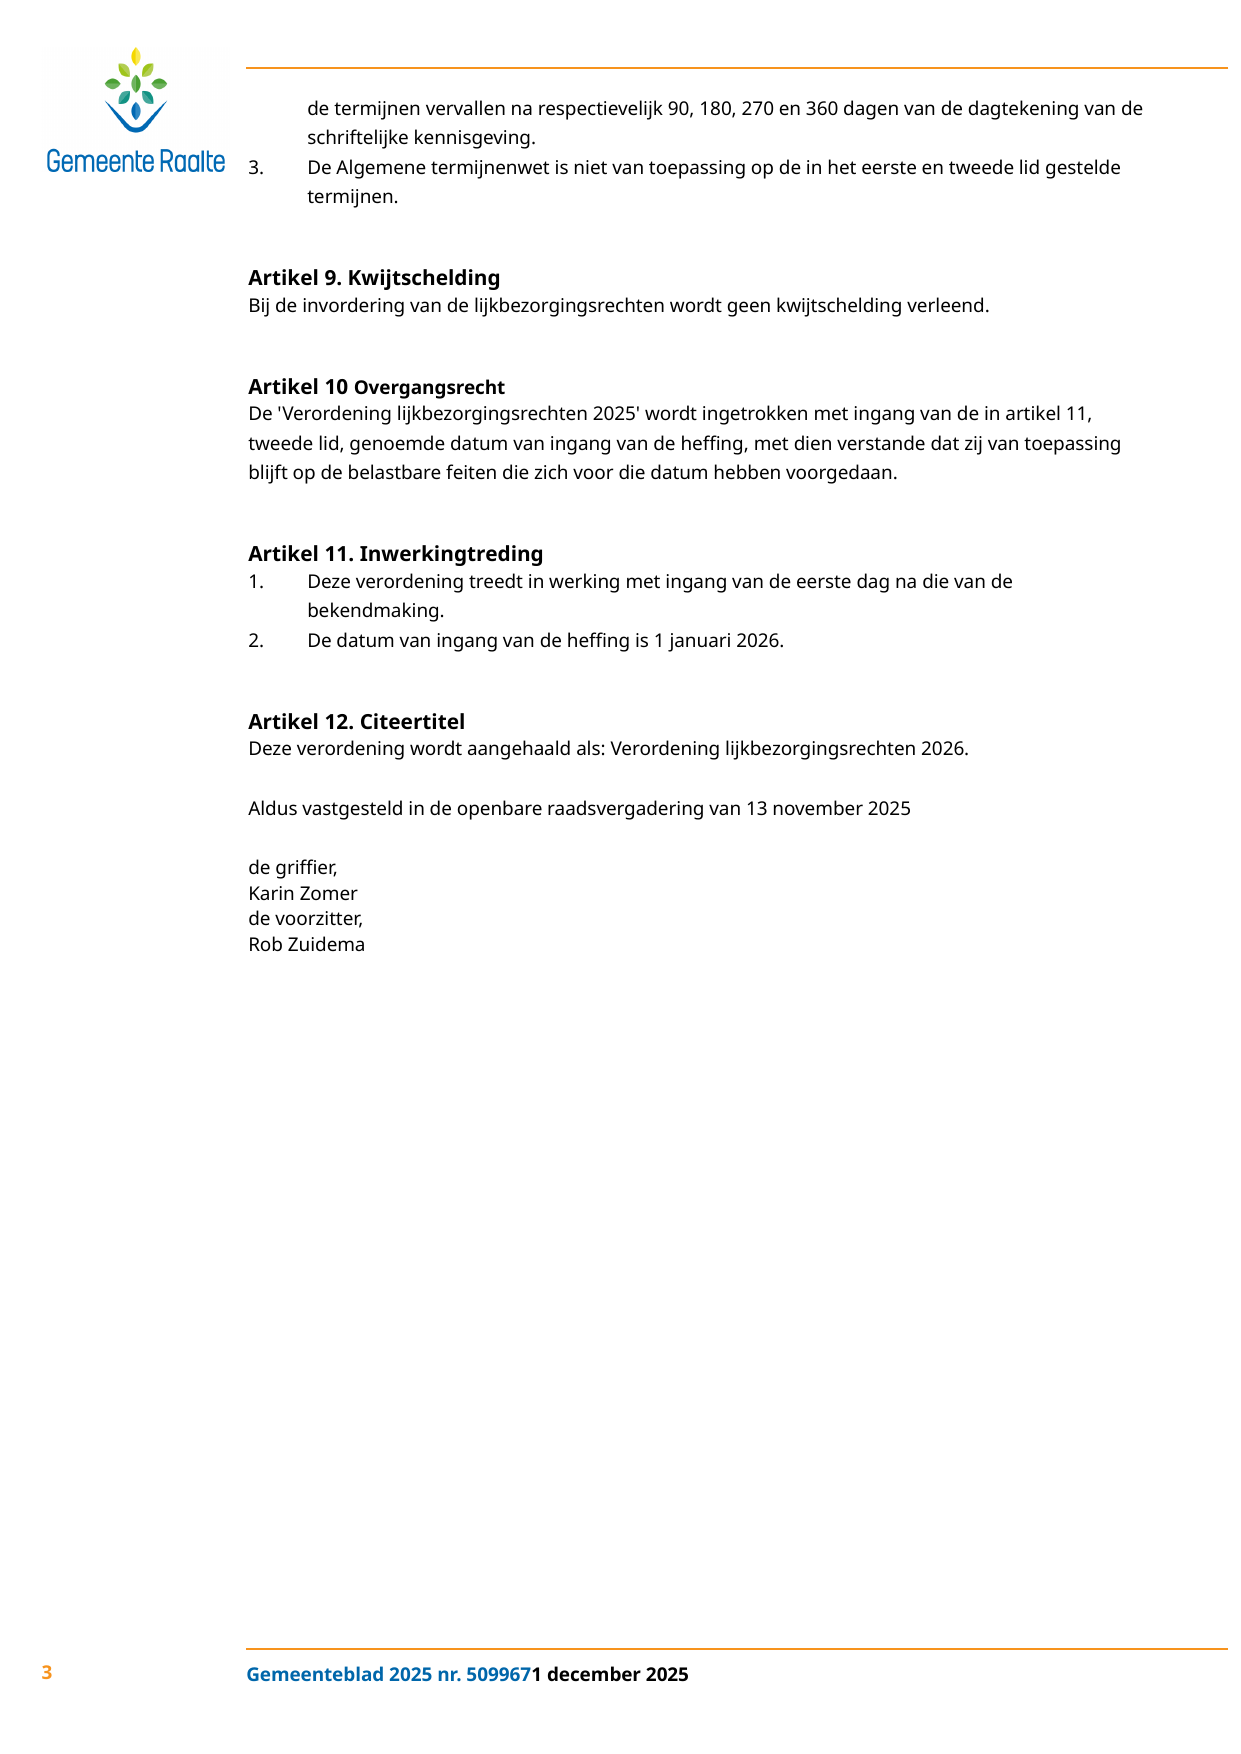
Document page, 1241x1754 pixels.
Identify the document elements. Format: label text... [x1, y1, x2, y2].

text Aldus vastgesteld in de openbare raadsvergadering van 13 november 2025 [248, 795, 1152, 821]
list Deze verordening treedt in werking met ingang van de eerste dag na die van de bekendmaking. [248, 568, 1152, 623]
text Karin Zomer [248, 880, 1152, 905]
list De datum van ingang van de heffing is 1 januari 2026. [248, 627, 1152, 653]
text Deze verordening wordt aangehaald als: Verordening lijkbezorgingsrechten 2026. [248, 736, 1152, 761]
text de voorzitter, [248, 905, 1152, 931]
text Rob Zuidema [248, 931, 1152, 957]
text Artikel 10 Overgangsrecht [248, 372, 1152, 400]
text De 'Verordening lijkbezorgingsrechten 2025' wordt ingetrokken met ingang van de in artikel 11, tweede lid, genoemde datum van ingang van de heffing, met dien verstande dat zij van toepassing blijft op de belastbare feiten die zich voor die datum hebben voorgedaan. [248, 400, 1152, 485]
picture [41, 47, 231, 172]
text Artikel 12. Citeertitel [248, 707, 1152, 736]
list De Algemene termijnenwet is niet van toepassing op de in het eerste en tweede lid gestelde termijnen. [248, 154, 1152, 209]
text de griffier, [248, 854, 1152, 880]
text Bij de invordering van de lijkbezorgingsrechten wordt geen kwijtschelding verleend. [248, 292, 1152, 318]
list de termijnen vervallen na respectievelijk 90, 180, 270 en 360 dagen van de dagtekening van de schriftelijke kennisgeving. [248, 95, 1152, 150]
text Artikel 9. Kwijtschelding [248, 263, 1152, 292]
text Artikel 11. Inwerkingtreding [248, 539, 1152, 568]
